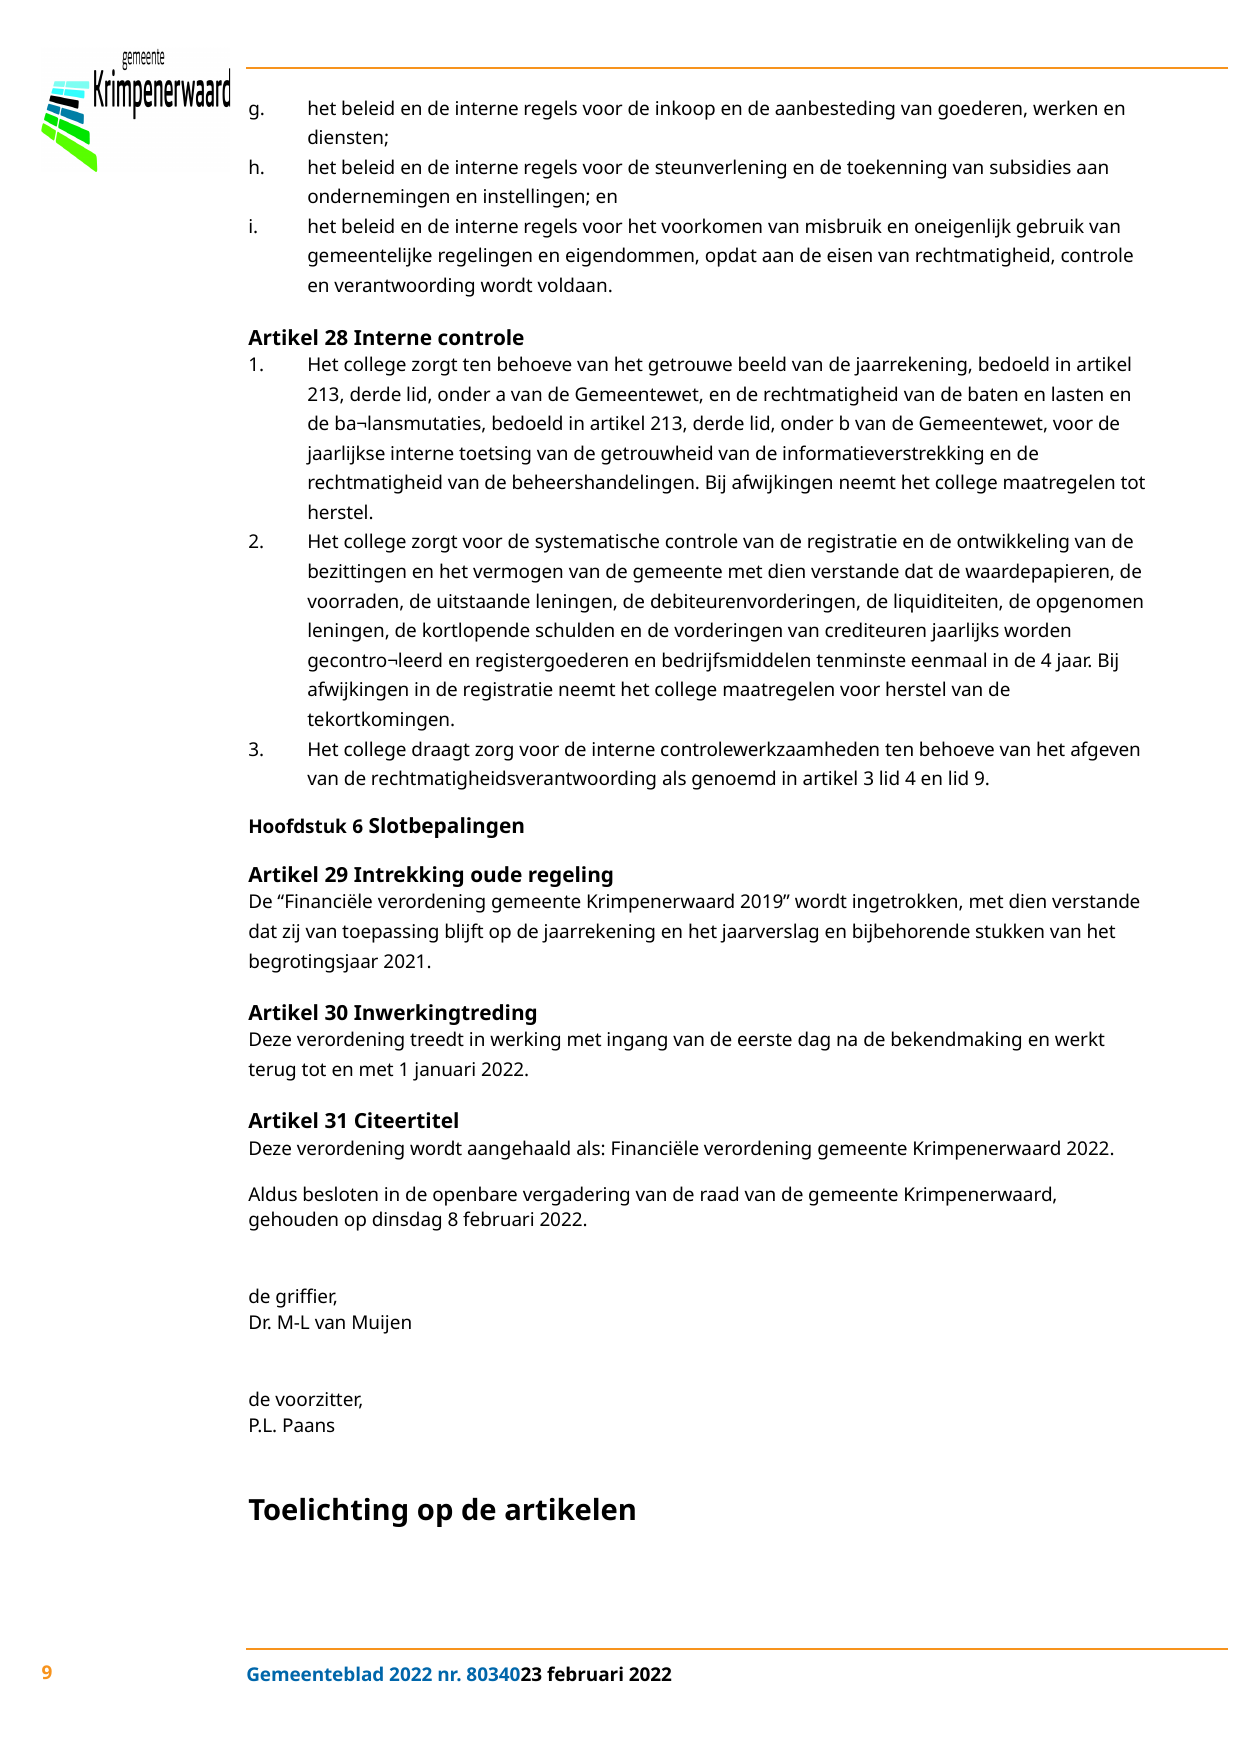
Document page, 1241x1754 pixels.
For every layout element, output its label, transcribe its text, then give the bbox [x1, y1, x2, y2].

text Toelichting op de artikelen [248, 1489, 1152, 1529]
text Deze verordening treedt in werking met ingang van de eerste dag na de bekendmaking en werkt terug tot en met 1 januari 2022. [248, 1027, 1152, 1082]
text Artikel 30 Inwerkingtreding [248, 998, 1152, 1027]
text P.L. Paans [248, 1412, 1152, 1438]
list Het college zorgt voor de systematische controle van de registratie en de ontwikkeling van de bezittingen en het vermogen van de gemeente met dien verstande dat de waardepapieren, de voorraden, de uitstaande leningen, de debiteurenvorderingen, de liquiditeiten, de opgenomen leningen, de kortlopende schulden en de vorderingen van crediteuren jaarlijks worden gecontro¬leerd en registergoederen en bedrijfsmiddelen tenminste eenmaal in de 4 jaar. Bij afwijkingen in de registratie neemt het college maatregelen voor herstel van de tekortkomingen. [248, 529, 1152, 732]
text Artikel 28 Interne controle [248, 323, 1152, 351]
list het beleid en de interne regels voor de steunverlening en de toekenning van subsidies aan ondernemingen en instellingen; en [248, 154, 1152, 209]
list het beleid en de interne regels voor de inkoop en de aanbesteding van goederen, werken en diensten; [248, 95, 1152, 150]
text de voorzitter, [248, 1387, 1152, 1412]
text Artikel 29 Intrekking oude regeling [248, 860, 1152, 889]
list Het college zorgt ten behoeve van het getrouwe beeld van de jaarrekening, bedoeld in artikel 213, derde lid, onder a van de Gemeentewet, en de rechtmatigheid van de baten en lasten en de ba¬lansmutaties, bedoeld in artikel 213, derde lid, onder b van de Gemeentewet, voor de jaarlijkse interne toetsing van de getrouwheid van de informatieverstrekking en de rechtmatigheid van de beheershandelingen. Bij afwijkingen neemt het college maatregelen tot herstel. [248, 351, 1152, 525]
list het beleid en de interne regels voor het voorkomen van misbruik en oneigenlijk gebruik van gemeentelijke regelingen en eigendommen, opdat aan de eisen van rechtmatigheid, controle en verantwoording wordt voldaan. [248, 213, 1152, 298]
text Deze verordening wordt aangehaald als: Financiële verordening gemeente Krimpenerwaard 2022. [248, 1135, 1152, 1161]
list Het college draagt zorg voor de interne controlewerkzaamheden ten behoeve van het afgeven van de rechtmatigheidsverantwoording als genoemd in artikel 3 lid 4 en lid 9. [248, 736, 1152, 791]
text Artikel 31 Citeertitel [248, 1107, 1152, 1135]
text Dr. M-L van Muijen [248, 1309, 1152, 1335]
text De “Financiële verordening gemeente Krimpenerwaard 2019” wordt ingetrokken, met dien verstande dat zij van toepassing blijft op de jaarrekening en het jaarverslag en bijbehorende stukken van het begrotingsjaar 2021. [248, 889, 1152, 973]
text de griffier, [248, 1284, 1152, 1309]
text Hoofdstuk 6 Slotbepalingen [248, 811, 1152, 839]
picture [41, 47, 231, 172]
text Aldus besloten in de openbare vergadering van de raad van de gemeente Krimpenerwaard, gehouden op dinsdag 8 februari 2022. [248, 1181, 1152, 1232]
